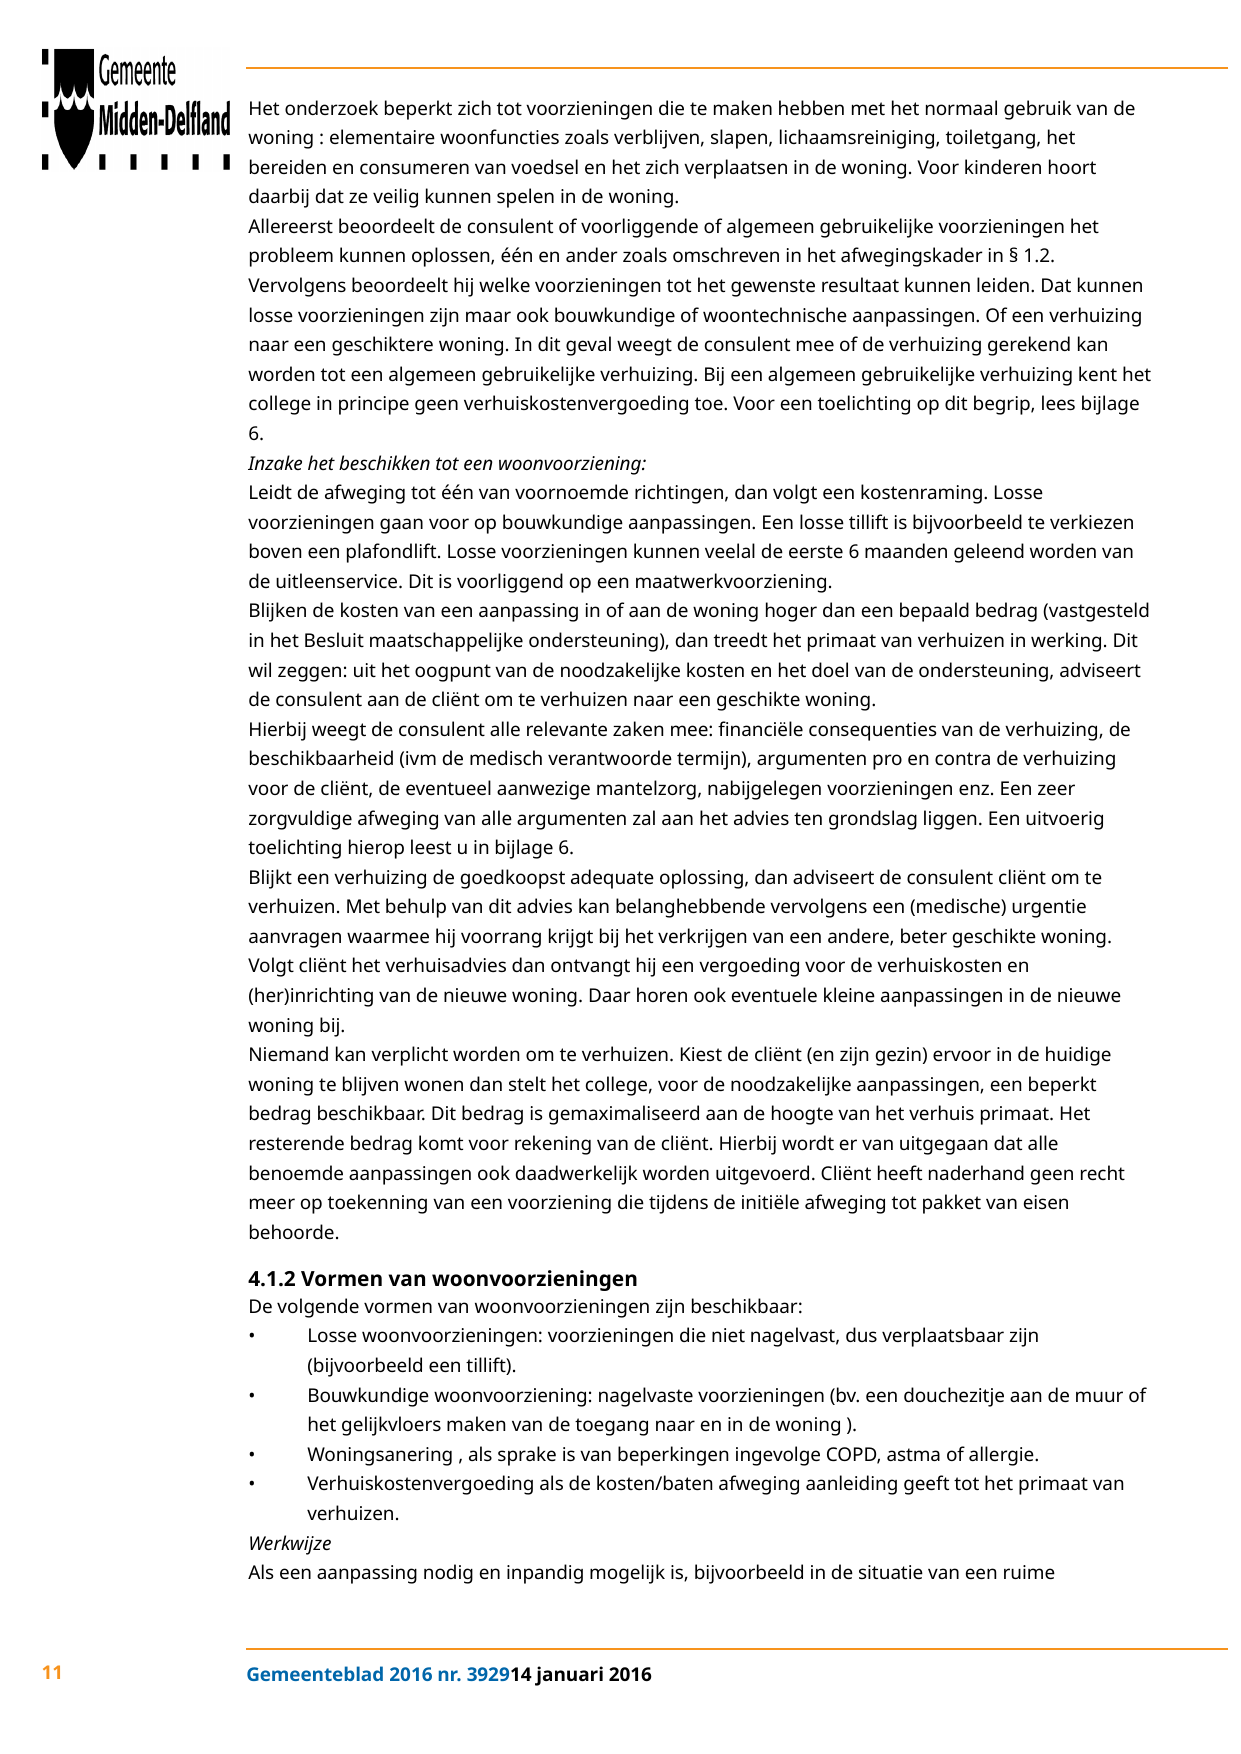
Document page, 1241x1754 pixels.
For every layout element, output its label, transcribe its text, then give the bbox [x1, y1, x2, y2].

text Inzake het beschikken tot een woonvoorziening: [248, 450, 1152, 476]
list Losse woonvoorzieningen: voorzieningen die niet nagelvast, dus verplaatsbaar zijn (bijvoorbeeld een tillift). [248, 1323, 1152, 1378]
text Blijken de kosten van een aanpassing in of aan de woning hoger dan een bepaald bedrag (vastgesteld in het Besluit maatschappelijke ondersteuning), dan treedt het primaat van verhuizen in werking. Dit wil zeggen: uit het oogpunt van de noodzakelijke kosten en het doel van de ondersteuning, adviseert de consulent aan de cliënt om te verhuizen naar een geschikte woning. [248, 598, 1152, 712]
text 4.1.2 Vormen van woonvoorzieningen [248, 1264, 1152, 1293]
picture [41, 47, 231, 172]
text Het onderzoek beperkt zich tot voorzieningen die te maken hebben met het normaal gebruik van de woning : elementaire woonfuncties zoals verblijven, slapen, lichaamsreiniging, toiletgang, het bereiden en consumeren van voedsel en het zich verplaatsen in de woning. Voor kinderen hoort daarbij dat ze veilig kunnen spelen in de woning. [248, 95, 1152, 209]
text Niemand kan verplicht worden om te verhuizen. Kiest de cliënt (en zijn gezin) ervoor in de huidige woning te blijven wonen dan stelt het college, voor de noodzakelijke aanpassingen, een beperkt bedrag beschikbaar. Dit bedrag is gemaximaliseerd aan de hoogte van het verhuis primaat. Het resterende bedrag komt voor rekening van de cliënt. Hierbij wordt er van uitgegaan dat alle benoemde aanpassingen ook daadwerkelijk worden uitgevoerd. Cliënt heeft naderhand geen recht meer op toekenning van een voorziening die tijdens de initiële afweging tot pakket van eisen behoorde. [248, 1041, 1152, 1245]
text Als een aanpassing nodig en inpandig mogelijk is, bijvoorbeeld in de situatie van een ruime [248, 1559, 1152, 1585]
text Volgt cliënt het verhuisadvies dan ontvangt hij een vergoeding voor de verhuiskosten en (her)inrichting van de nieuwe woning. Daar horen ook eventuele kleine aanpassingen in de nieuwe woning bij. [248, 953, 1152, 1038]
text Allereerst beoordeelt de consulent of voorliggende of algemeen gebruikelijke voorzieningen het probleem kunnen oplossen, één en ander zoals omschreven in het afwegingskader in § 1.2. [248, 213, 1152, 268]
text Werkwijze [248, 1530, 1152, 1555]
text Hierbij weegt de consulent alle relevante zaken mee: financiële consequenties van de verhuizing, de beschikbaarheid (ivm de medisch verantwoorde termijn), argumenten pro en contra de verhuizing voor de cliënt, de eventueel aanwezige mantelzorg, nabijgelegen voorzieningen enz. Een zeer zorgvuldige afweging van alle argumenten zal aan het advies ten grondslag liggen. Een uitvoerig toelichting hierop leest u in bijlage 6. [248, 716, 1152, 860]
text Blijkt een verhuizing de goedkoopst adequate oplossing, dan adviseert de consulent cliënt om te verhuizen. Met behulp van dit advies kan belanghebbende vervolgens een (medische) urgentie aanvragen waarmee hij voorrang krijgt bij het verkrijgen van een andere, beter geschikte woning. [248, 864, 1152, 949]
text Leidt de afweging tot één van voornoemde richtingen, dan volgt een kostenraming. Losse voorzieningen gaan voor op bouwkundige aanpassingen. Een losse tillift is bijvoorbeeld te verkiezen boven een plafondlift. Losse voorzieningen kunnen veelal de eerste 6 maanden geleend worden van de uitleenservice. Dit is voorliggend op een maatwerkvoorziening. [248, 479, 1152, 594]
list Woningsanering , als sprake is van beperkingen ingevolge COPD, astma of allergie. [248, 1441, 1152, 1467]
list Bouwkundige woonvoorziening: nagelvaste voorzieningen (bv. een douchezitje aan de muur of het gelijkvloers maken van de toegang naar en in de woning ). [248, 1382, 1152, 1437]
text De volgende vormen van woonvoorzieningen zijn beschikbaar: [248, 1293, 1152, 1319]
text Vervolgens beoordeelt hij welke voorzieningen tot het gewenste resultaat kunnen leiden. Dat kunnen losse voorzieningen zijn maar ook bouwkundige of woontechnische aanpassingen. Of een verhuizing naar een geschiktere woning. In dit geval weegt de consulent mee of de verhuizing gerekend kan worden tot een algemeen gebruikelijke verhuizing. Bij een algemeen gebruikelijke verhuizing kent het college in principe geen verhuiskostenvergoeding toe. Voor een toelichting op dit begrip, lees bijlage 6. [248, 272, 1152, 446]
list Verhuiskostenvergoeding als de kosten/baten afweging aanleiding geeft tot het primaat van verhuizen. [248, 1471, 1152, 1526]
